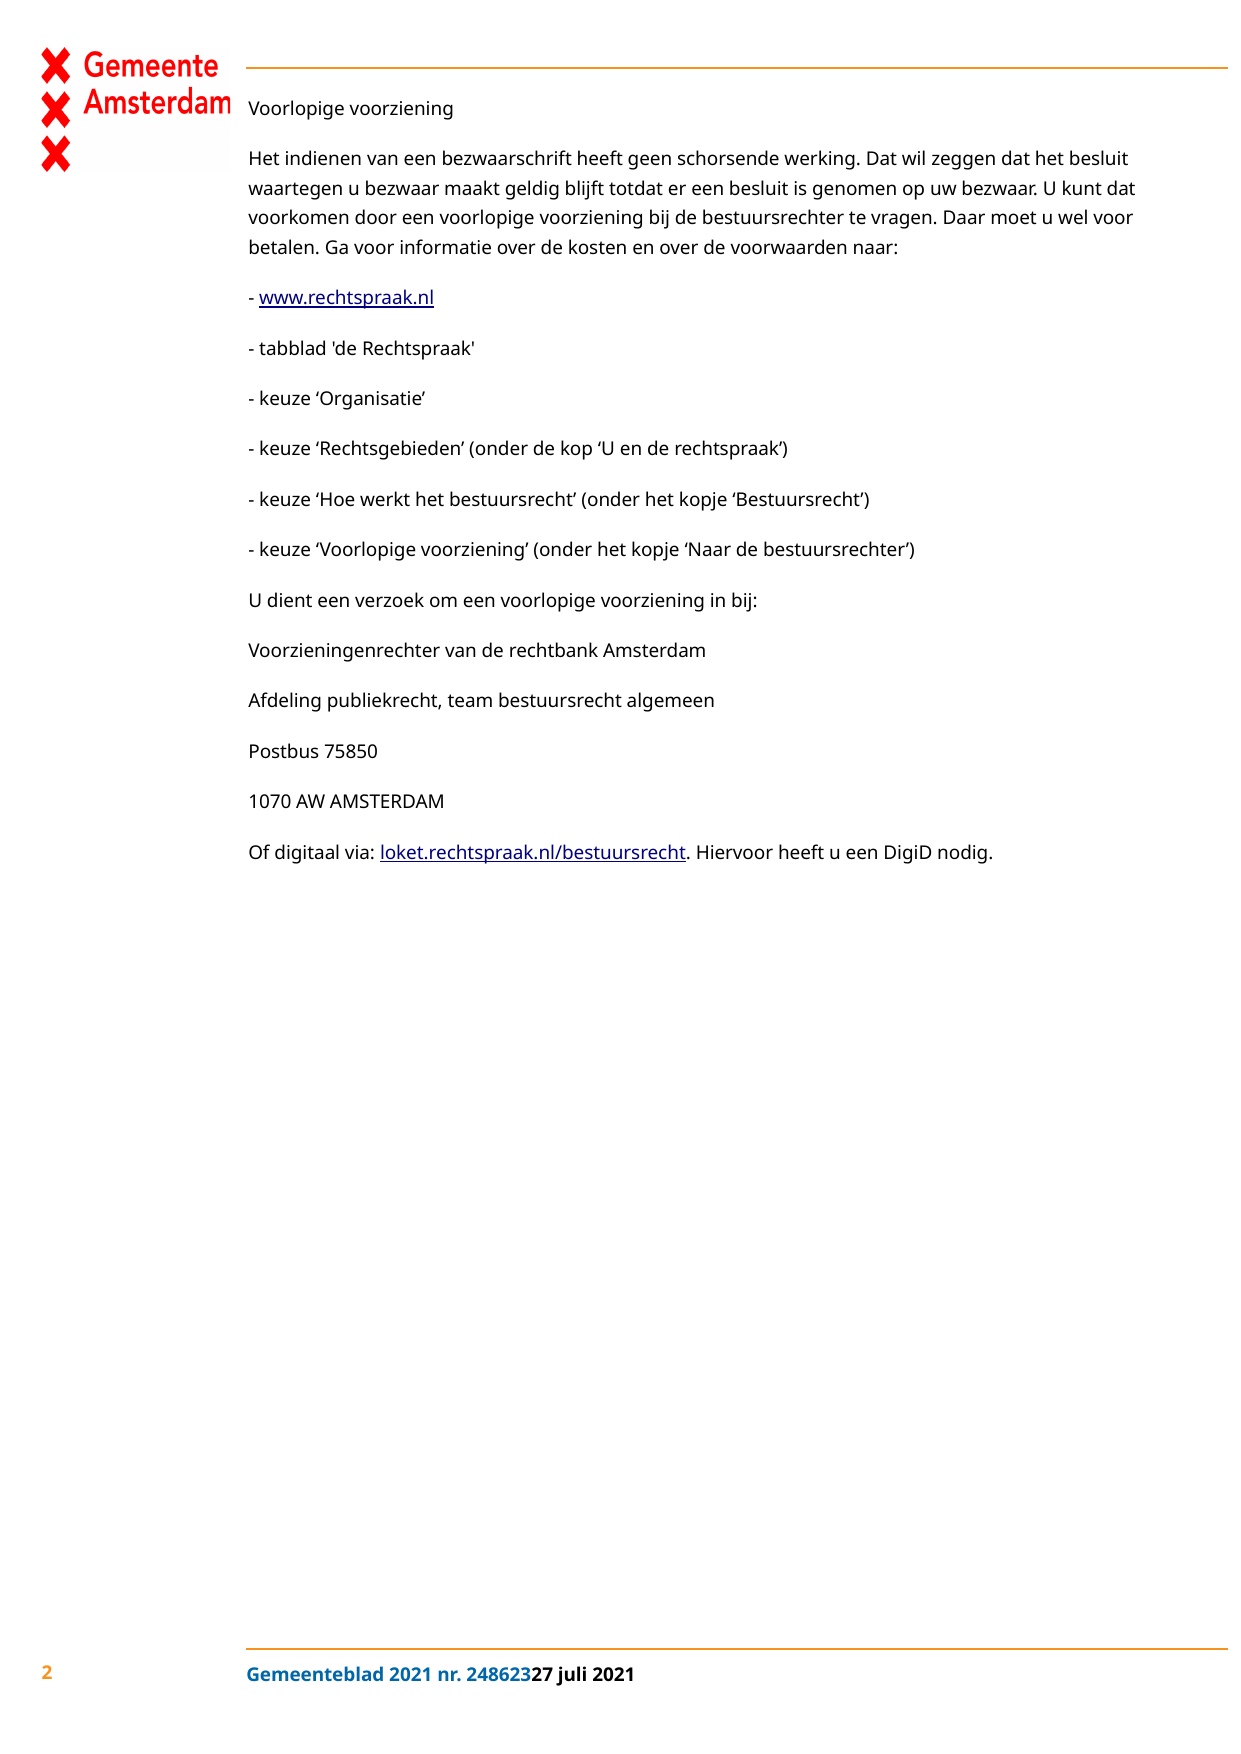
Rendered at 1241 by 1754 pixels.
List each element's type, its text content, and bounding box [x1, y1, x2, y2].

text - keuze ‘Voorlopige voorziening’ (onder het kopje ‘Naar de bestuursrechter’) [248, 536, 1152, 562]
text - keuze ‘Hoe werkt het bestuursrecht’ (onder het kopje ‘Bestuursrecht’) [248, 486, 1152, 512]
text Voorzieningenrechter van de rechtbank Amsterdam [248, 637, 1152, 663]
text 1070 AW AMSTERDAM [248, 788, 1152, 814]
text - tabblad 'de Rechtspraak' [248, 335, 1152, 361]
text Postbus 75850 [248, 738, 1152, 764]
picture [41, 47, 231, 172]
text Afdeling publiekrecht, team bestuursrecht algemeen [248, 688, 1152, 713]
text - keuze ‘Organisatie’ [248, 385, 1152, 411]
text Voorlopige voorziening [248, 95, 1152, 121]
text - www.rechtspraak.nl [248, 284, 1152, 310]
text - keuze ‘Rechtsgebieden’ (onder de kop ‘U en de rechtspraak’) [248, 436, 1152, 461]
text Of digitaal via: loket.rechtspraak.nl/bestuursrecht. Hiervoor heeft u een DigiD nodig. [248, 839, 1152, 865]
text Het indienen van een bezwaarschrift heeft geen schorsende werking. Dat wil zeggen dat het besluit waartegen u bezwaar maakt geldig blijft totdat er een besluit is genomen op uw bezwaar. U kunt dat voorkomen door een voorlopige voorziening bij de bestuursrechter te vragen. Daar moet u wel voor betalen. Ga voor informatie over de kosten en over de voorwaarden naar: [248, 145, 1152, 260]
text U dient een verzoek om een voorlopige voorziening in bij: [248, 587, 1152, 613]
